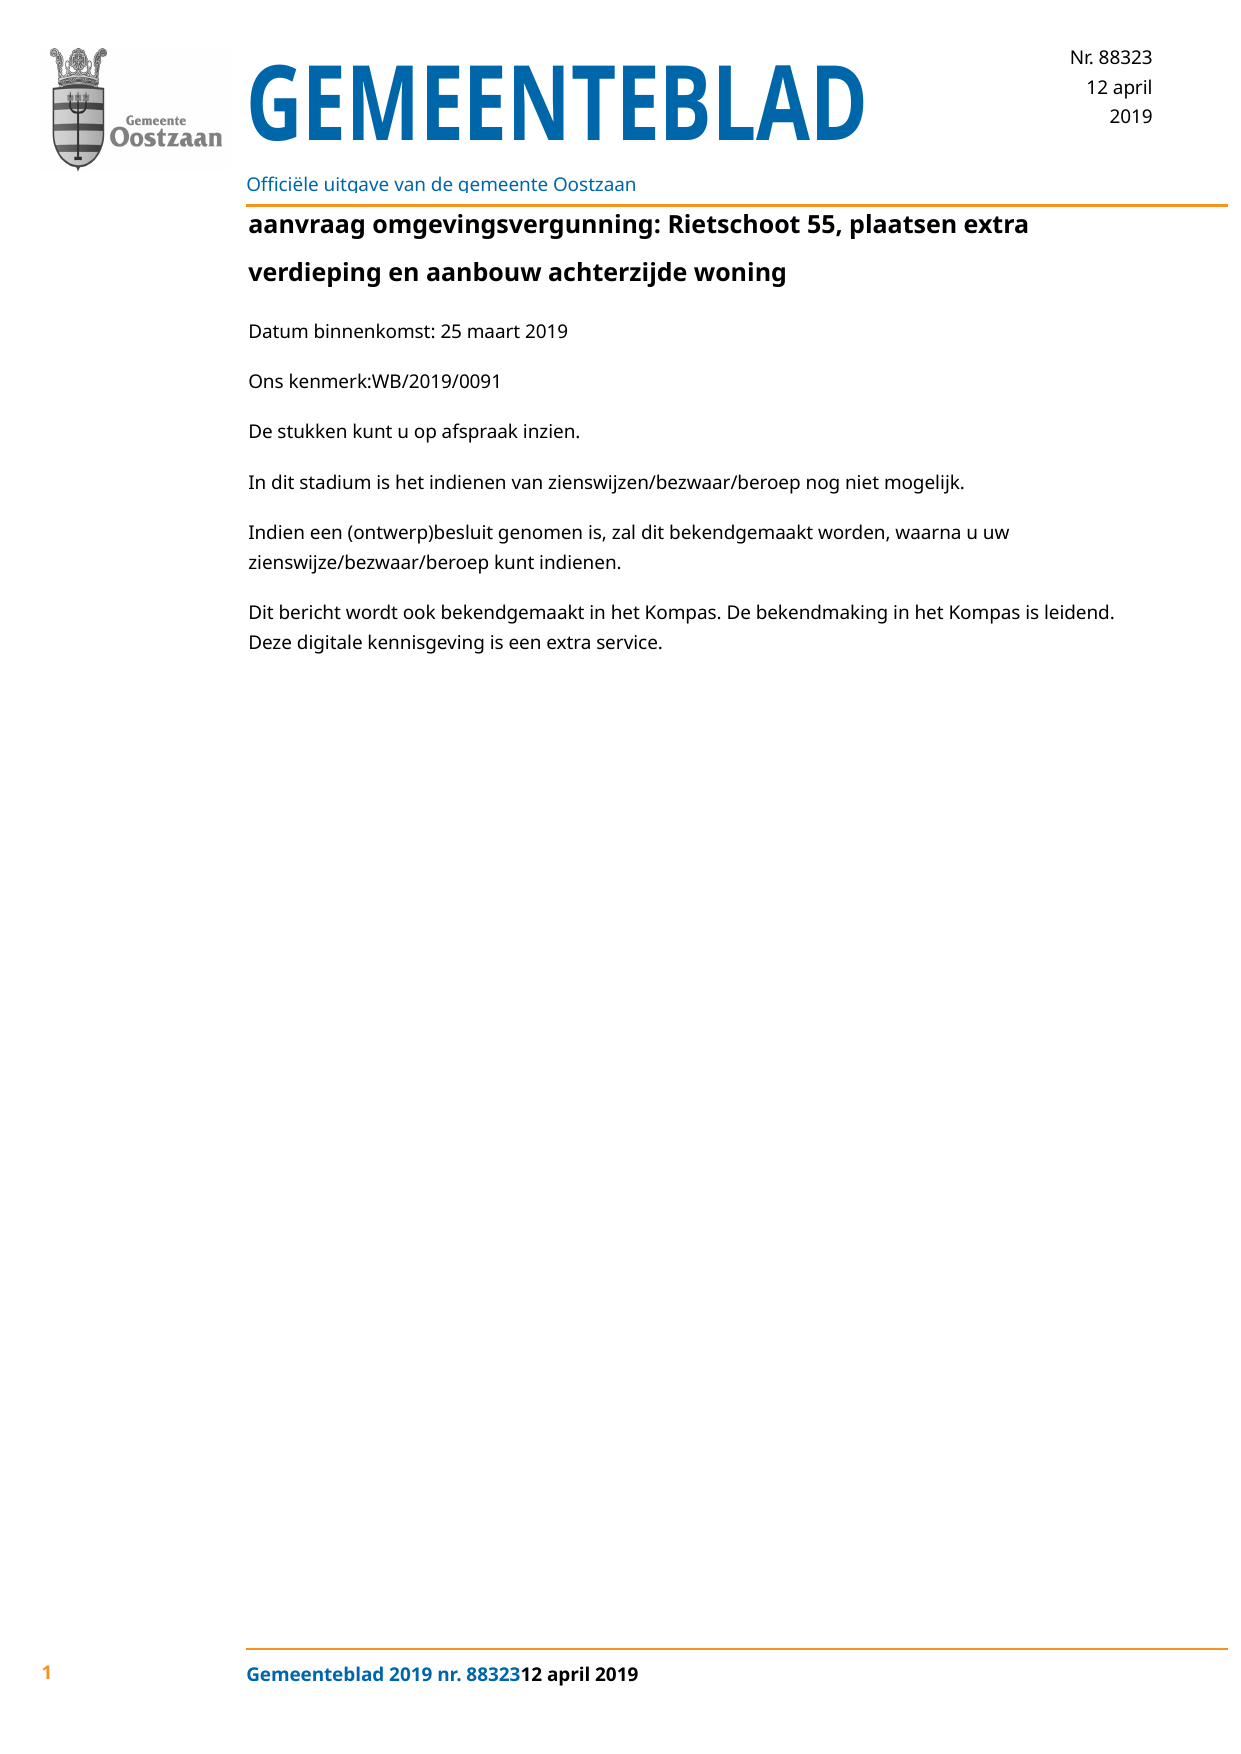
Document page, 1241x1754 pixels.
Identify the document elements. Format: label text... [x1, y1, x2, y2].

text Ons kenmerk:WB/2019/0091 [248, 368, 1152, 394]
text Indien een (ontwerp)besluit genomen is, zal dit bekendgemaakt worden, waarna u uw zienswijze/bezwaar/beroep kunt indienen. [248, 519, 1152, 575]
text In dit stadium is het indienen van zienswijzen/bezwaar/beroep nog niet mogelijk. [248, 469, 1152, 495]
text aanvraag omgevingsvergunning: Rietschoot 55, plaatsen extra verdieping en aanbouw achterzijde woning [248, 207, 1152, 288]
text Datum binnenkomst: 25 maart 2019 [248, 318, 1152, 344]
text De stukken kunt u op afspraak inzien. [248, 419, 1152, 444]
text Dit bericht wordt ook bekendgemaakt in het Kompas. De bekendmaking in het Kompas is leidend. Deze digitale kennisgeving is een extra service. [248, 599, 1152, 655]
picture [41, 47, 231, 172]
